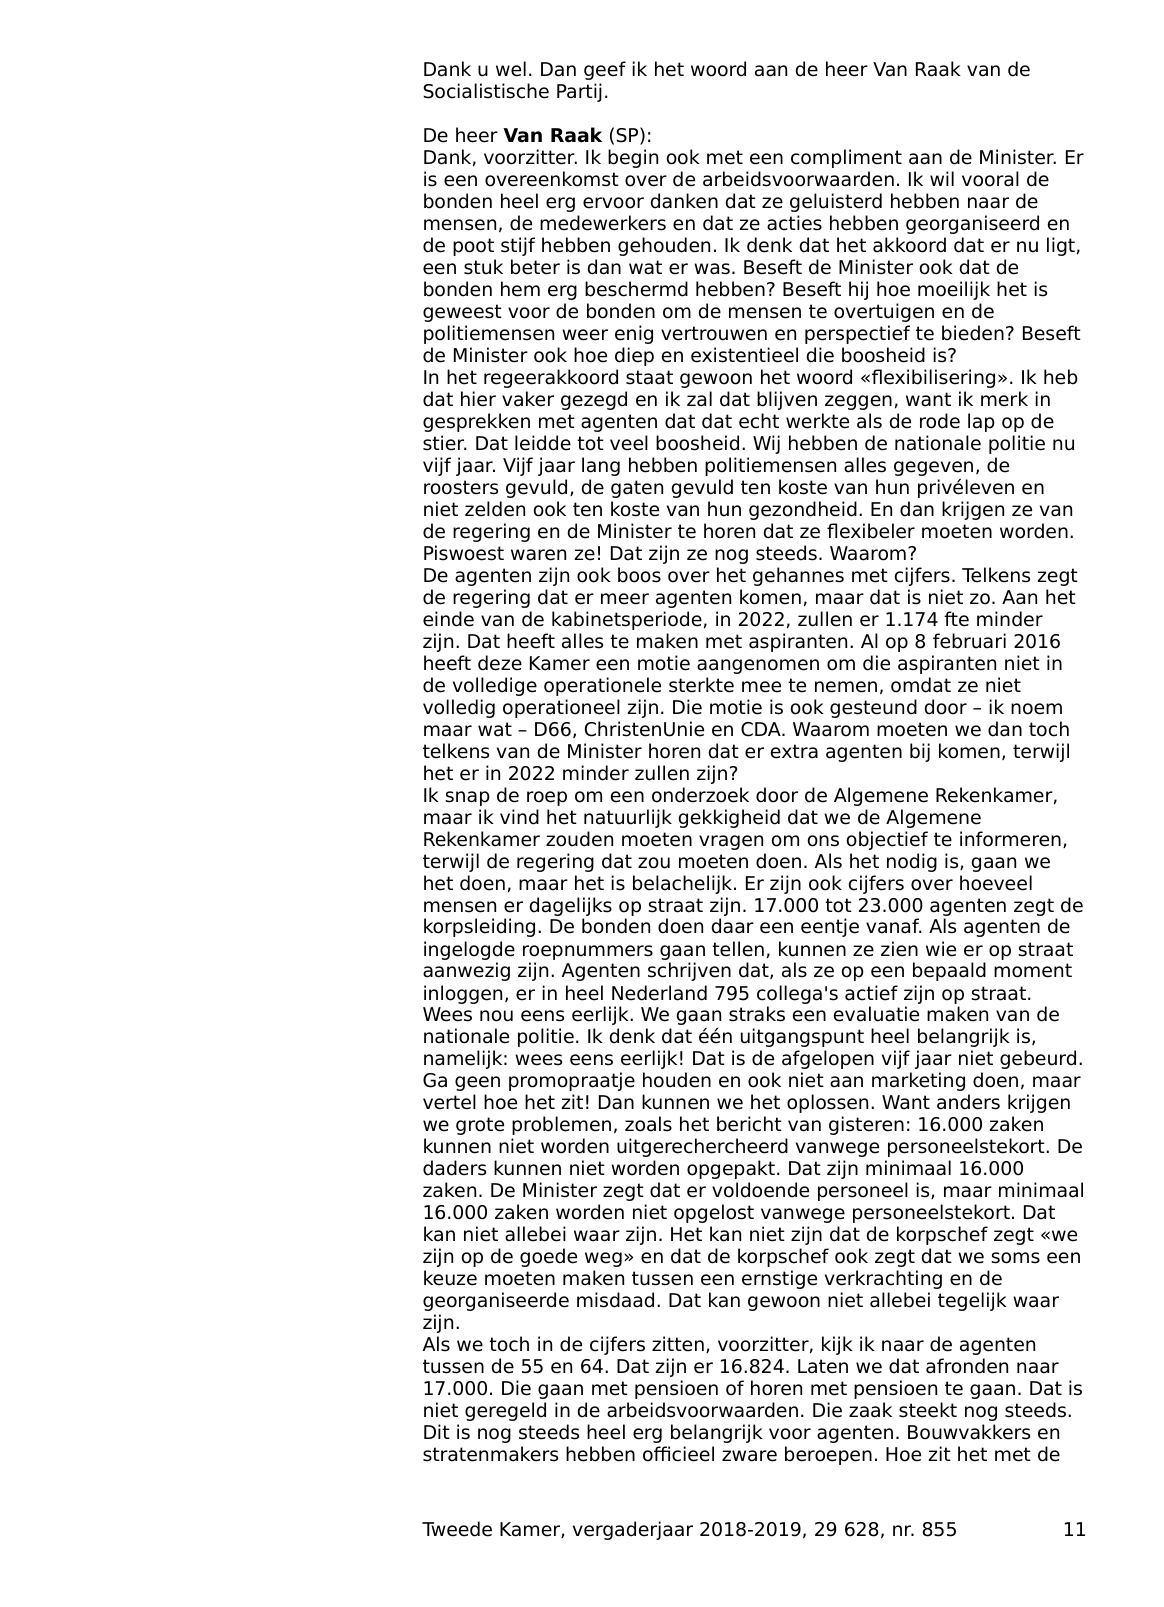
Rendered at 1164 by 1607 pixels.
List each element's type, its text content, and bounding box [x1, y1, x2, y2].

text In het regeerakkoord staat gewoon het woord «flexibilisering». Ik heb dat hier vaker gezegd en ik zal dat blijven zeggen, want ik merk in gesprekken met agenten dat dat echt werkte als de rode lap op de stier. Dat leidde tot veel boosheid. Wij hebben de nationale politie nu vijf jaar. Vijf jaar lang hebben politiemensen alles gegeven, de roosters gevuld, de gaten gevuld ten koste van hun privéleven en niet zelden ook ten koste van hun gezondheid. En dan krijgen ze van de regering en de Minister te horen dat ze flexibeler moeten worden. Piswoest waren ze! Dat zijn ze nog steeds. Waarom? [422, 367, 1087, 565]
text Ik snap de roep om een onderzoek door de Algemene Rekenkamer, maar ik vind het natuurlijk gekkigheid dat we de Algemene Rekenkamer zouden moeten vragen om ons objectief te informeren, terwijl de regering dat zou moeten doen. Als het nodig is, gaan we het doen, maar het is belachelijk. Er zijn ook cijfers over hoeveel mensen er dagelijks op straat zijn. 17.000 tot 23.000 agenten zegt de korpsleiding. De bonden doen daar een eentje vanaf. Als agenten de ingelogde roepnummers gaan tellen, kunnen ze zien wie er op straat aanwezig zijn. Agenten schrijven dat, als ze op een bepaald moment inloggen, er in heel Nederland 795 collega's actief zijn op straat. Wees nou eens eerlijk. We gaan straks een evaluatie maken van de nationale politie. Ik denk dat één uitgangspunt heel belangrijk is, namelijk: wees eens eerlijk! Dat is de afgelopen vijf jaar niet gebeurd. Ga geen promopraatje houden en ook niet aan marketing doen, maar vertel hoe het zit! Dan kunnen we het oplossen. Want anders krijgen we grote problemen, zoals het bericht van gisteren: 16.000 zaken kunnen niet worden uitgerechercheerd vanwege personeelstekort. De daders kunnen niet worden opgepakt. Dat zijn minimaal 16.000 zaken. De Minister zegt dat er voldoende personeel is, maar minimaal 16.000 zaken worden niet opgelost vanwege personeelstekort. Dat kan niet allebei waar zijn. Het kan niet zijn dat de korpschef zegt «we zijn op de goede weg» en dat de korpschef ook zegt dat we soms een keuze moeten maken tussen een ernstige verkrachting en de georganiseerde misdaad. Dat kan gewoon niet allebei tegelijk waar zijn. [422, 784, 1087, 1334]
text De agenten zijn ook boos over het gehannes met cijfers. Telkens zegt de regering dat er meer agenten komen, maar dat is niet zo. Aan het einde van de kabinetsperiode, in 2022, zullen er 1.174 fte minder zijn. Dat heeft alles te maken met aspiranten. Al op 8 februari 2016 heeft deze Kamer een motie aangenomen om die aspiranten niet in de volledige operationele sterkte mee te nemen, omdat ze niet volledig operationeel zijn. Die motie is ook gesteund door – ik noem maar wat – D66, ChristenUnie en CDA. Waarom moeten we dan toch telkens van de Minister horen dat er extra agenten bij komen, terwijl het er in 2022 minder zullen zijn? [422, 565, 1087, 784]
text Als we toch in de cijfers zitten, voorzitter, kijk ik naar de agenten tussen de 55 en 64. Dat zijn er 16.824. Laten we dat afronden naar 17.000. Die gaan met pensioen of horen met pensioen te gaan. Dat is niet geregeld in de arbeidsvoorwaarden. Die zaak steekt nog steeds. Dit is nog steeds heel erg belangrijk voor agenten. Bouwvakkers en stratenmakers hebben officieel zware beroepen. Hoe zit het met de [422, 1334, 1087, 1466]
text Dank u wel. Dan geef ik het woord aan de heer Van Raak van de Socialistische Partij. [422, 59, 1087, 103]
text De heer Van Raak (SP): [422, 125, 1087, 147]
text Dank, voorzitter. Ik begin ook met een compliment aan de Minister. Er is een overeenkomst over de arbeidsvoorwaarden. Ik wil vooral de bonden heel erg ervoor danken dat ze geluisterd hebben naar de mensen, de medewerkers en dat ze acties hebben georganiseerd en de poot stijf hebben gehouden. Ik denk dat het akkoord dat er nu ligt, een stuk beter is dan wat er was. Beseft de Minister ook dat de bonden hem erg beschermd hebben? Beseft hij hoe moeilijk het is geweest voor de bonden om de mensen te overtuigen en de politiemensen weer enig vertrouwen en perspectief te bieden? Beseft de Minister ook hoe diep en existentieel die boosheid is? [422, 147, 1087, 367]
